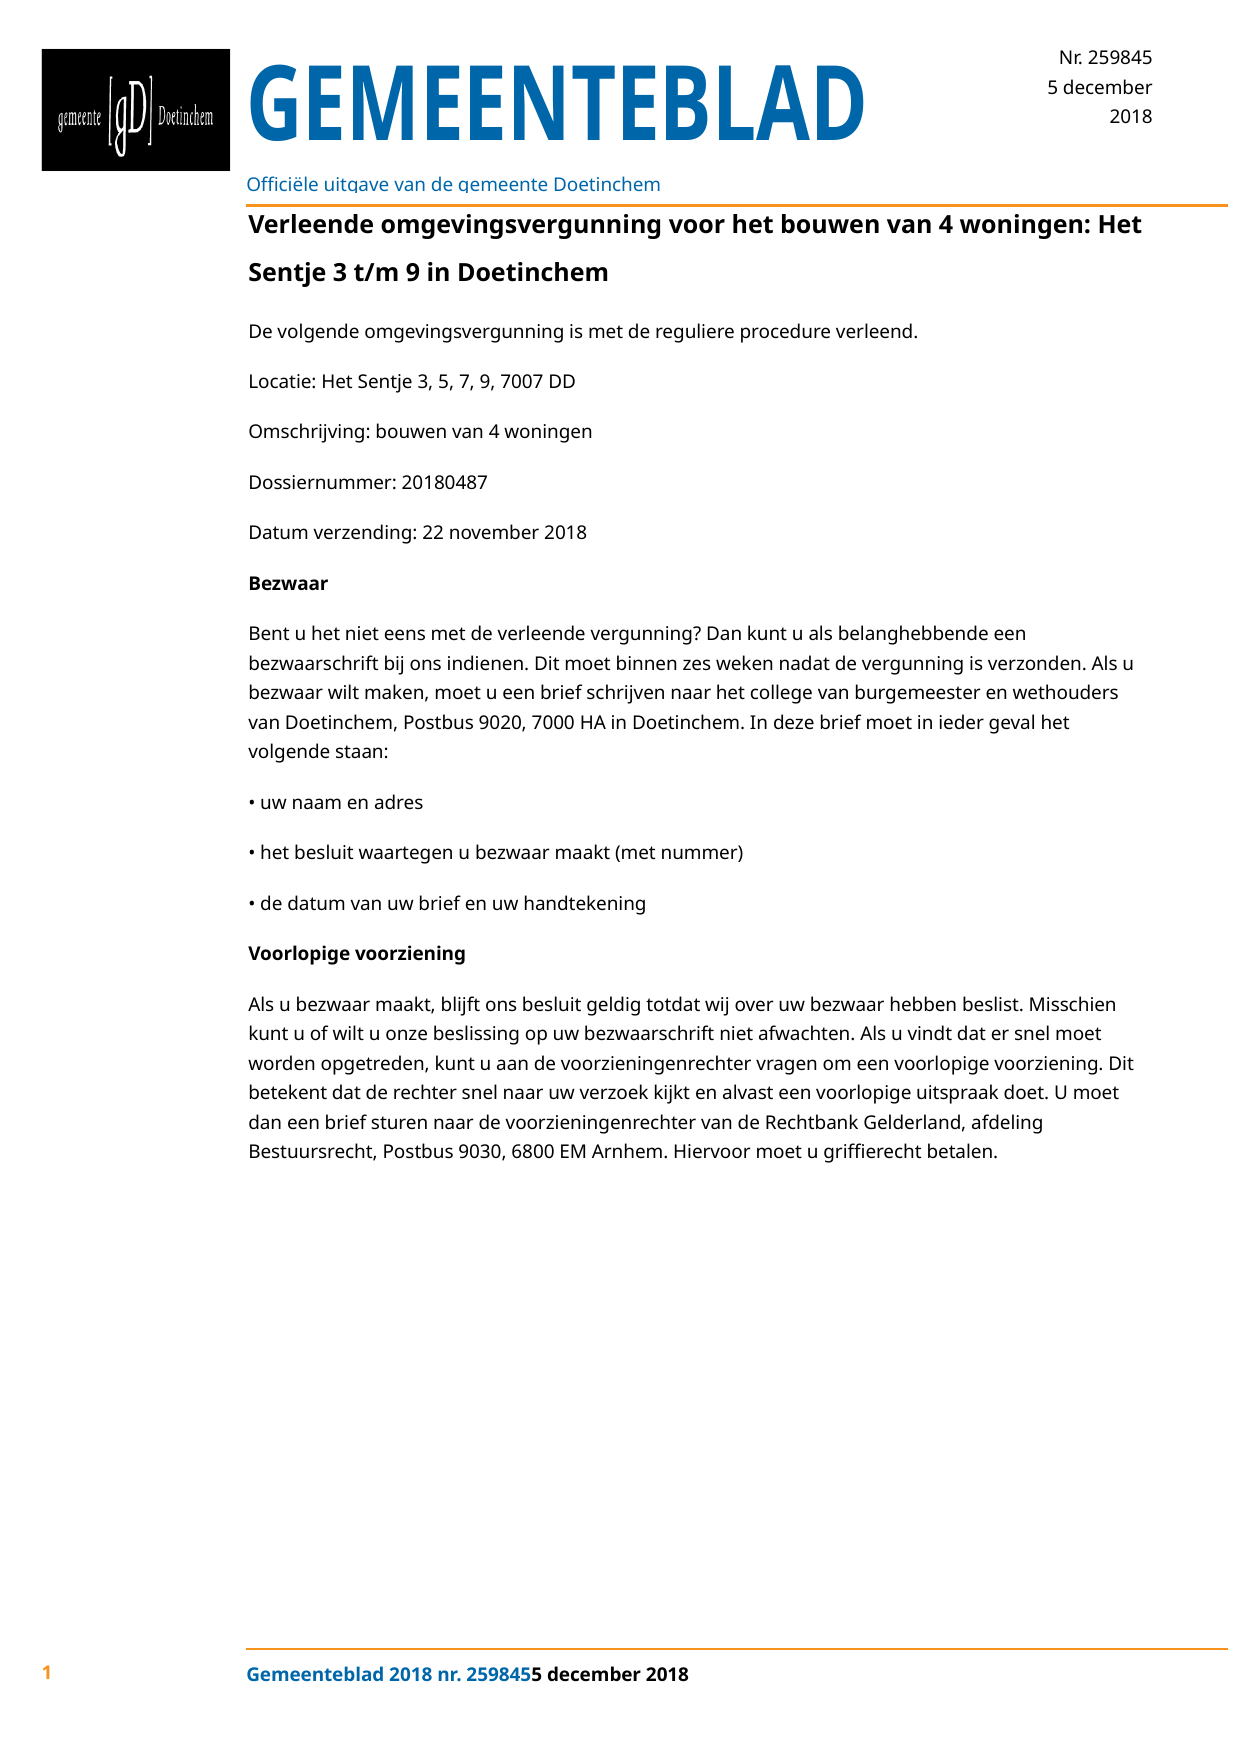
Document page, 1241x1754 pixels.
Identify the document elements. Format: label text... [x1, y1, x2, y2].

text Bezwaar [248, 570, 1152, 596]
text De volgende omgevingsvergunning is met de reguliere procedure verleend. [248, 318, 1152, 344]
text Datum verzending: 22 november 2018 [248, 519, 1152, 545]
text Locatie: Het Sentje 3, 5, 7, 9, 7007 DD [248, 368, 1152, 394]
text Omschrijving: bouwen van 4 woningen [248, 419, 1152, 444]
text Verleende omgevingsvergunning voor het bouwen van 4 woningen: Het Sentje 3 t/m 9 in Doetinchem [248, 207, 1152, 288]
text Voorlopige voorziening [248, 940, 1152, 966]
text • uw naam en adres [248, 789, 1152, 815]
picture [41, 47, 231, 172]
text Bent u het niet eens met de verleende vergunning? Dan kunt u als belanghebbende een bezwaarschrift bij ons indienen. Dit moet binnen zes weken nadat de vergunning is verzonden. Als u bezwaar wilt maken, moet u een brief schrijven naar het college van burgemeester en wethouders van Doetinchem, Postbus 9020, 7000 HA in Doetinchem. In deze brief moet in ieder geval het volgende staan: [248, 620, 1152, 764]
text • de datum van uw brief en uw handtekening [248, 890, 1152, 916]
text • het besluit waartegen u bezwaar maakt (met nummer) [248, 839, 1152, 865]
text Dossiernummer: 20180487 [248, 469, 1152, 495]
text Als u bezwaar maakt, blijft ons besluit geldig totdat wij over uw bezwaar hebben beslist. Misschien kunt u of wilt u onze beslissing op uw bezwaarschrift niet afwachten. Als u vindt dat er snel moet worden opgetreden, kunt u aan de voorzieningenrechter vragen om een voorlopige voorziening. Dit betekent dat de rechter snel naar uw verzoek kijkt en alvast een voorlopige uitspraak doet. U moet dan een brief sturen naar de voorzieningenrechter van de Rechtbank Gelderland, afdeling Bestuursrecht, Postbus 9030, 6800 EM Arnhem. Hiervoor moet u griffierecht betalen. [248, 991, 1152, 1164]
